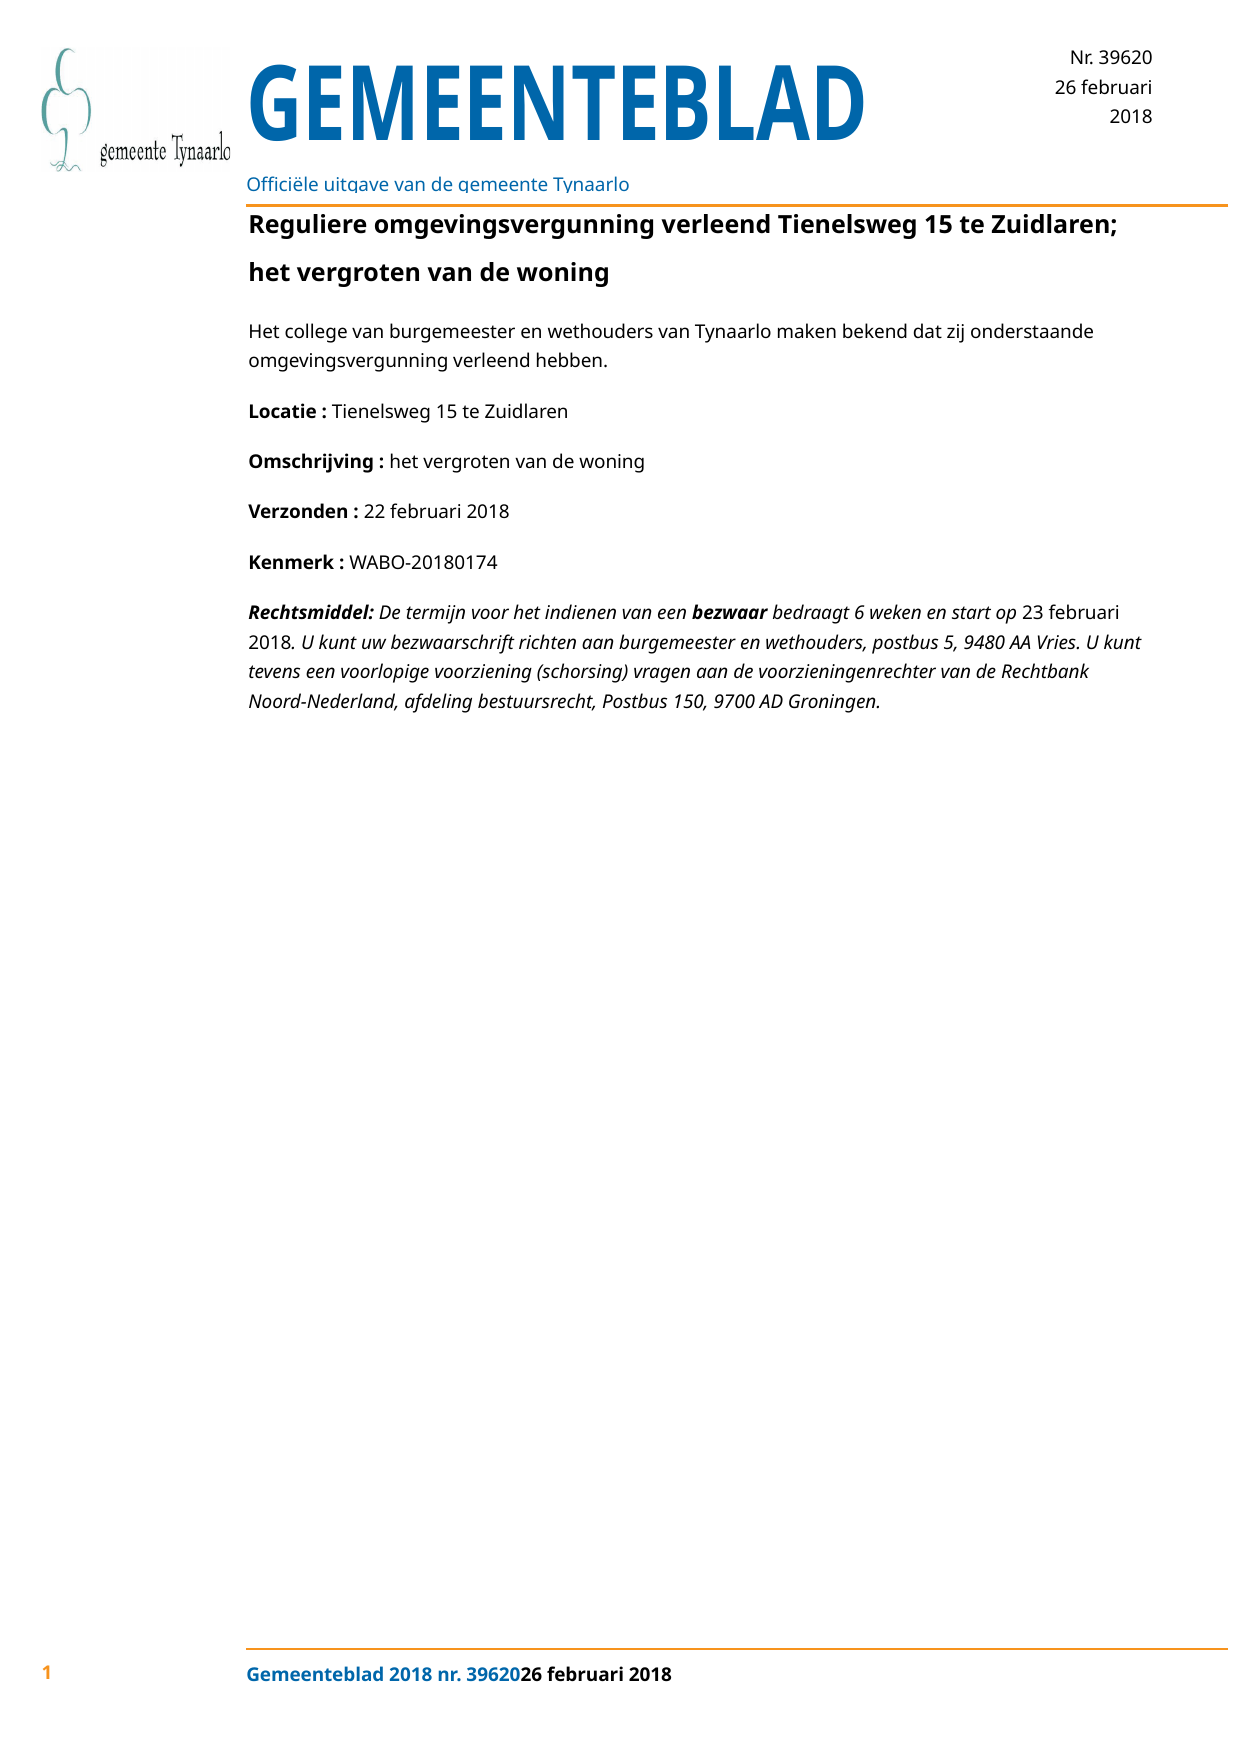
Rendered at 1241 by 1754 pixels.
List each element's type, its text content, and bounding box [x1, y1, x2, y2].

text Het college van burgemeester en wethouders van Tynaarlo maken bekend dat zij onderstaande omgevingsvergunning verleend hebben. [248, 318, 1152, 373]
text Locatie : Tienelsweg 15 te Zuidlaren [248, 398, 1152, 424]
text Omschrijving : het vergroten van de woning [248, 448, 1152, 474]
picture [41, 47, 231, 172]
text Kenmerk : WABO-20180174 [248, 549, 1152, 575]
text Verzonden : 22 februari 2018 [248, 499, 1152, 524]
text Rechtsmiddel: De termijn voor het indienen van een bezwaar bedraagt 6 weken en start op 23 februari 2018. U kunt uw bezwaarschrift richten aan burgemeester en wethouders, postbus 5, 9480 AA Vries. U kunt tevens een voorlopige voorziening (schorsing) vragen aan de voorzieningenrechter van de Rechtbank Noord-Nederland, afdeling bestuursrecht, Postbus 150, 9700 AD Groningen. [248, 599, 1152, 714]
text Reguliere omgevingsvergunning verleend Tienelsweg 15 te Zuidlaren; het vergroten van de woning [248, 207, 1152, 288]
